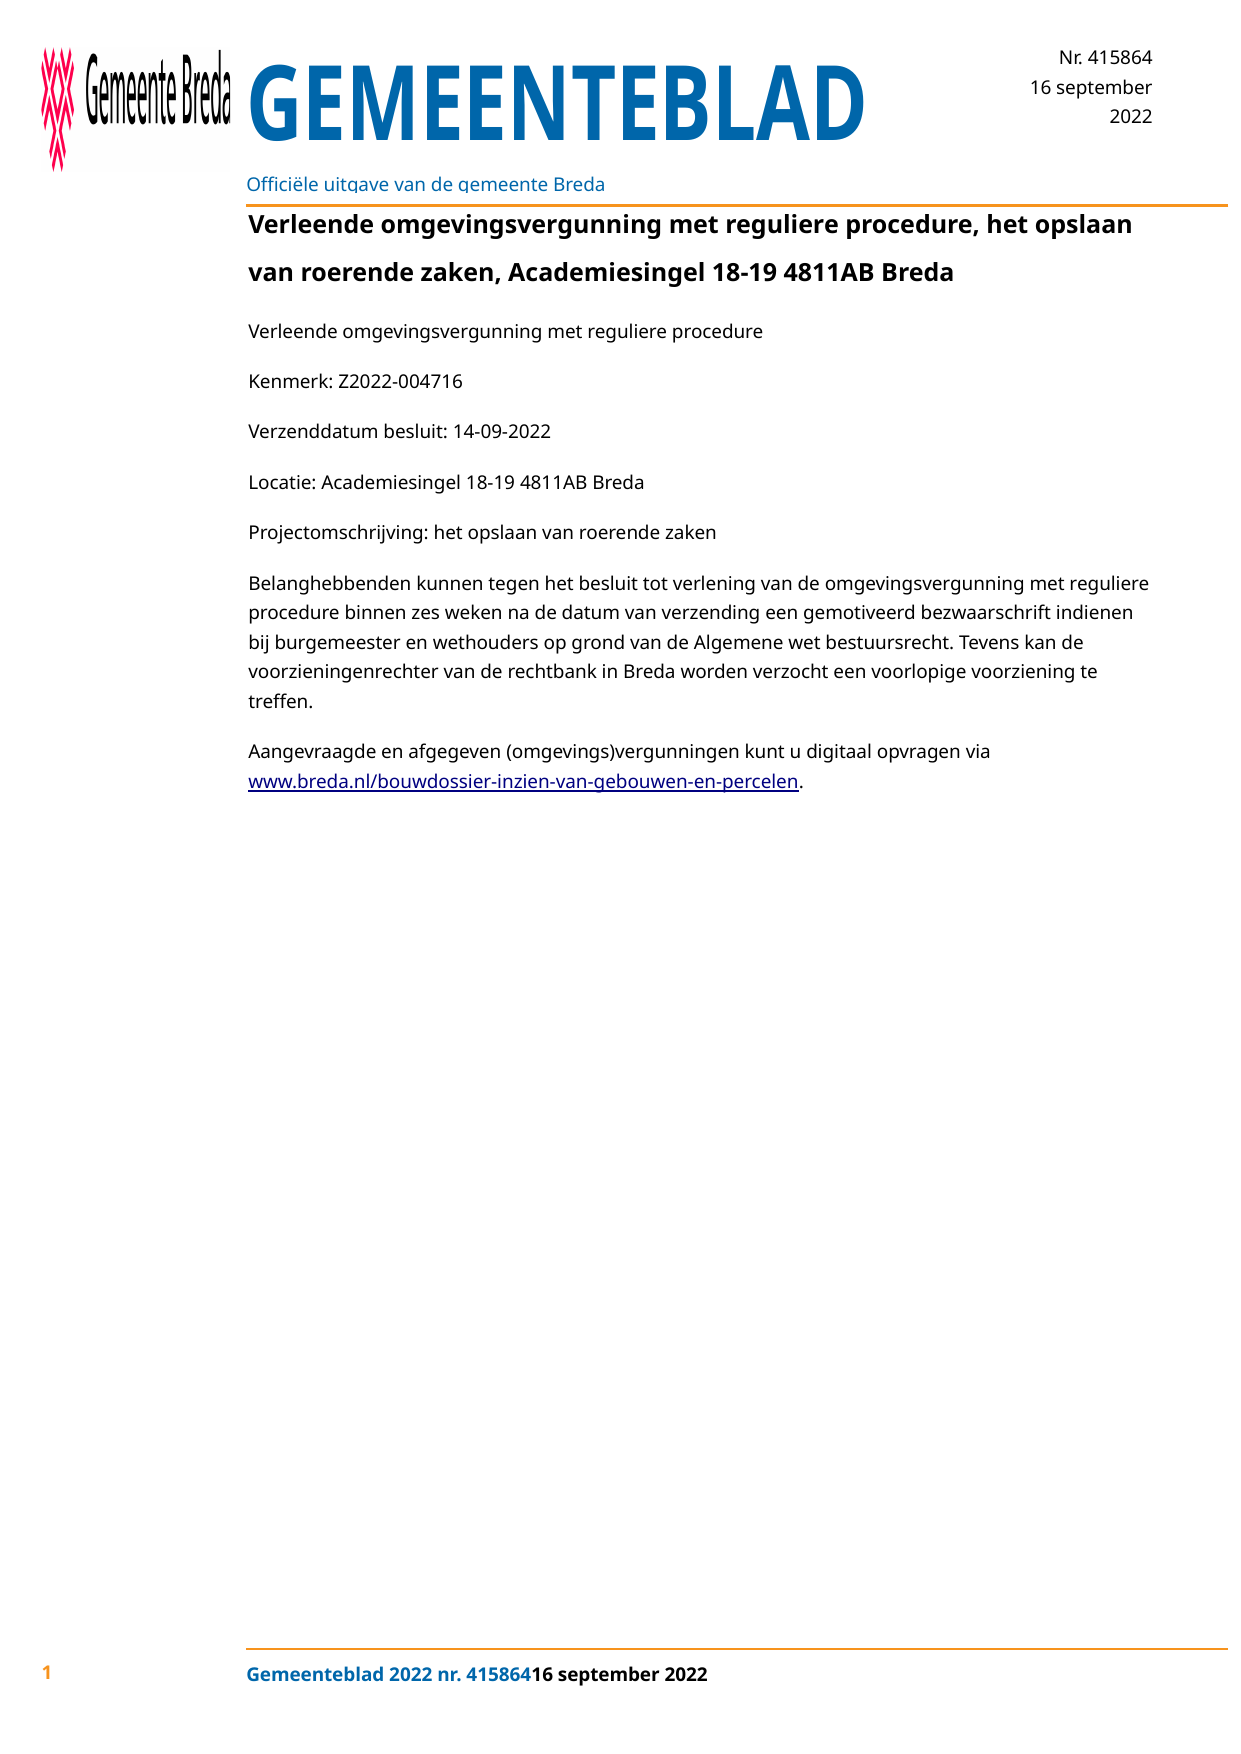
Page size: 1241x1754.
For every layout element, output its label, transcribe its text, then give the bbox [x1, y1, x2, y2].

text Verleende omgevingsvergunning met reguliere procedure, het opslaan van roerende zaken, Academiesingel 18-19 4811AB Breda [248, 207, 1152, 288]
text Aangevraagde en afgegeven (omgevings)vergunningen kunt u digitaal opvragen via www.breda.nl/bouwdossier-inzien-van-gebouwen-en-percelen. [248, 739, 1152, 794]
text Locatie: Academiesingel 18-19 4811AB Breda [248, 469, 1152, 495]
text Belanghebbenden kunnen tegen het besluit tot verlening van de omgevingsvergunning met reguliere procedure binnen zes weken na de datum van verzending een gemotiveerd bezwaarschrift indienen bij burgemeester en wethouders op grond van de Algemene wet bestuursrecht. Tevens kan de voorzieningenrechter van de rechtbank in Breda worden verzocht een voorlopige voorziening te treffen. [248, 570, 1152, 714]
text Projectomschrijving: het opslaan van roerende zaken [248, 519, 1152, 545]
text Verleende omgevingsvergunning met reguliere procedure [248, 318, 1152, 344]
text Verzenddatum besluit: 14-09-2022 [248, 419, 1152, 444]
text Kenmerk: Z2022-004716 [248, 368, 1152, 394]
picture [41, 47, 231, 172]
